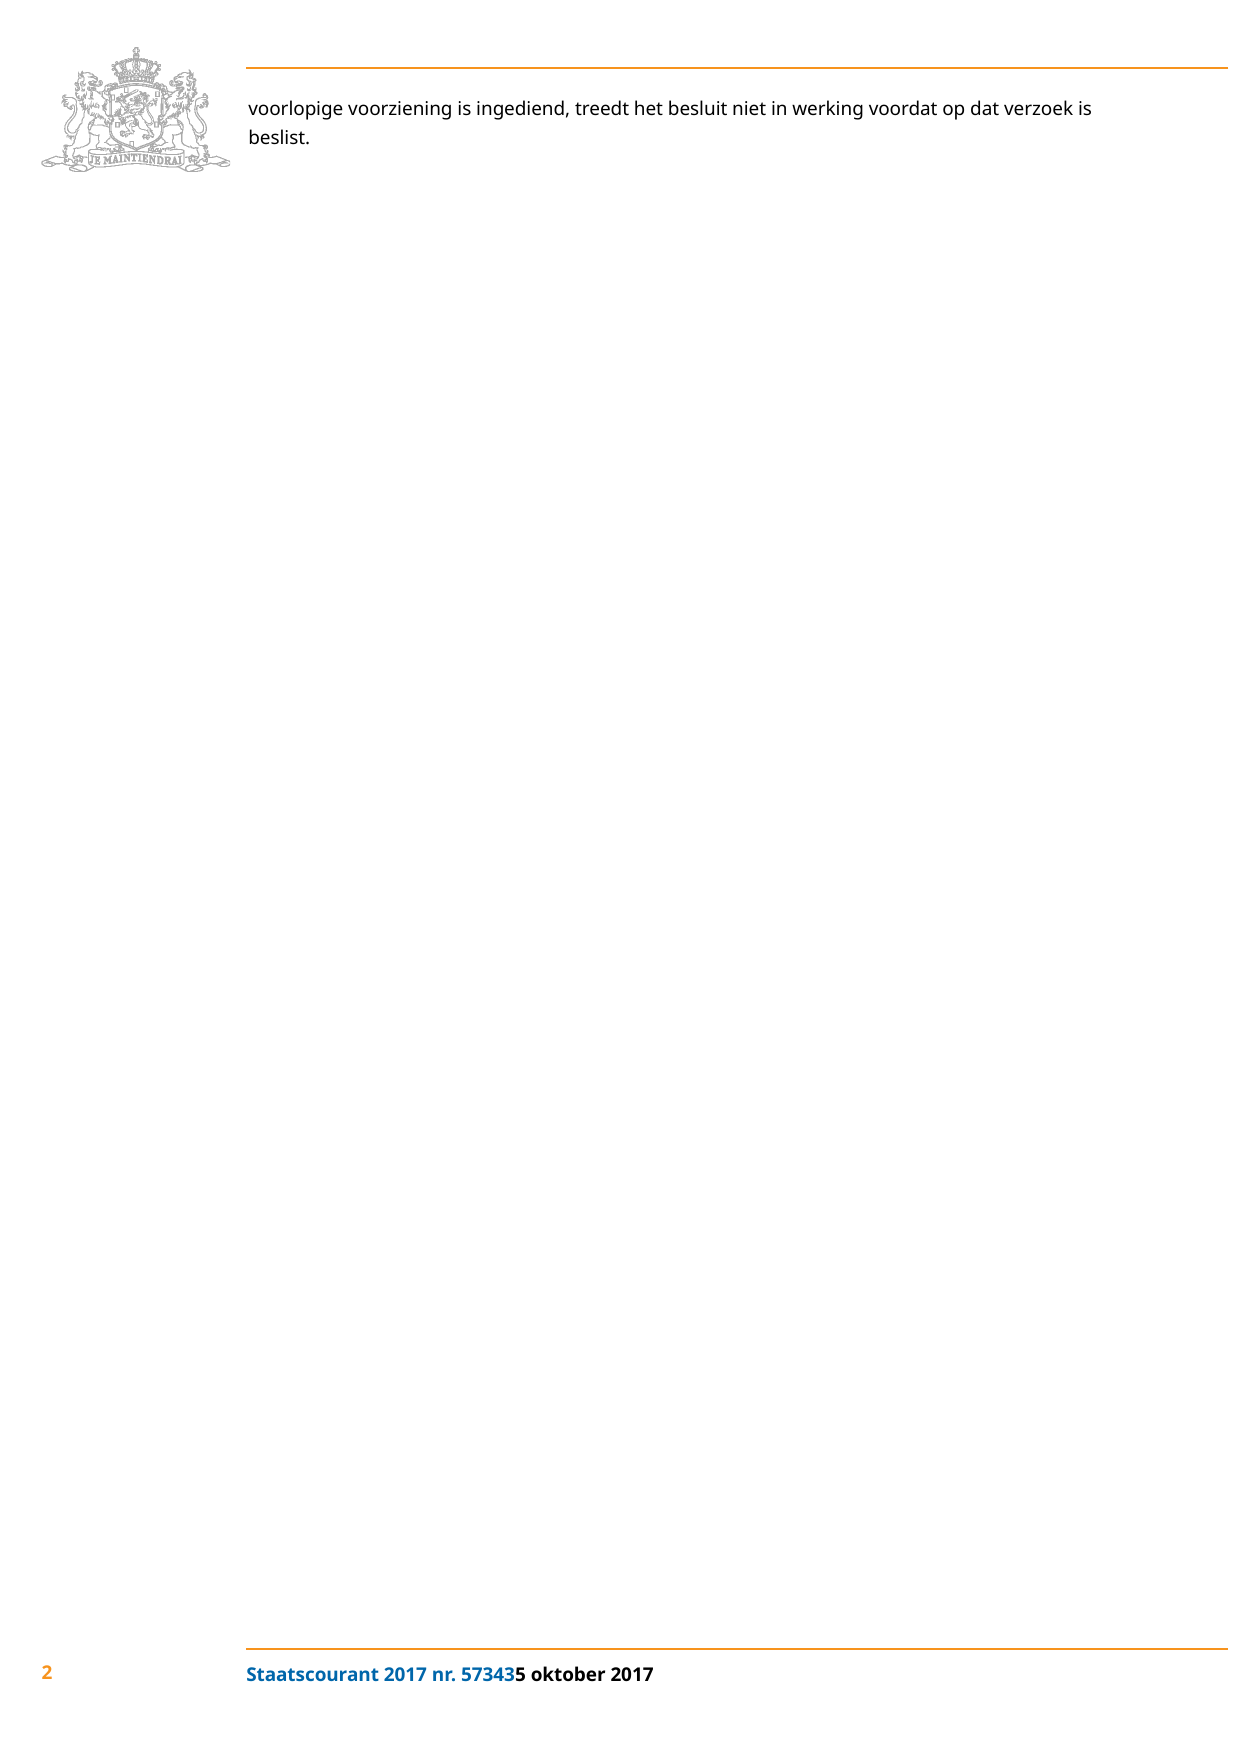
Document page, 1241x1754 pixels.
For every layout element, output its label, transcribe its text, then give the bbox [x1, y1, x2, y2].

picture [41, 47, 231, 172]
text voorlopige voorziening is ingediend, treedt het besluit niet in werking voordat op dat verzoek is beslist. [248, 95, 1152, 150]
